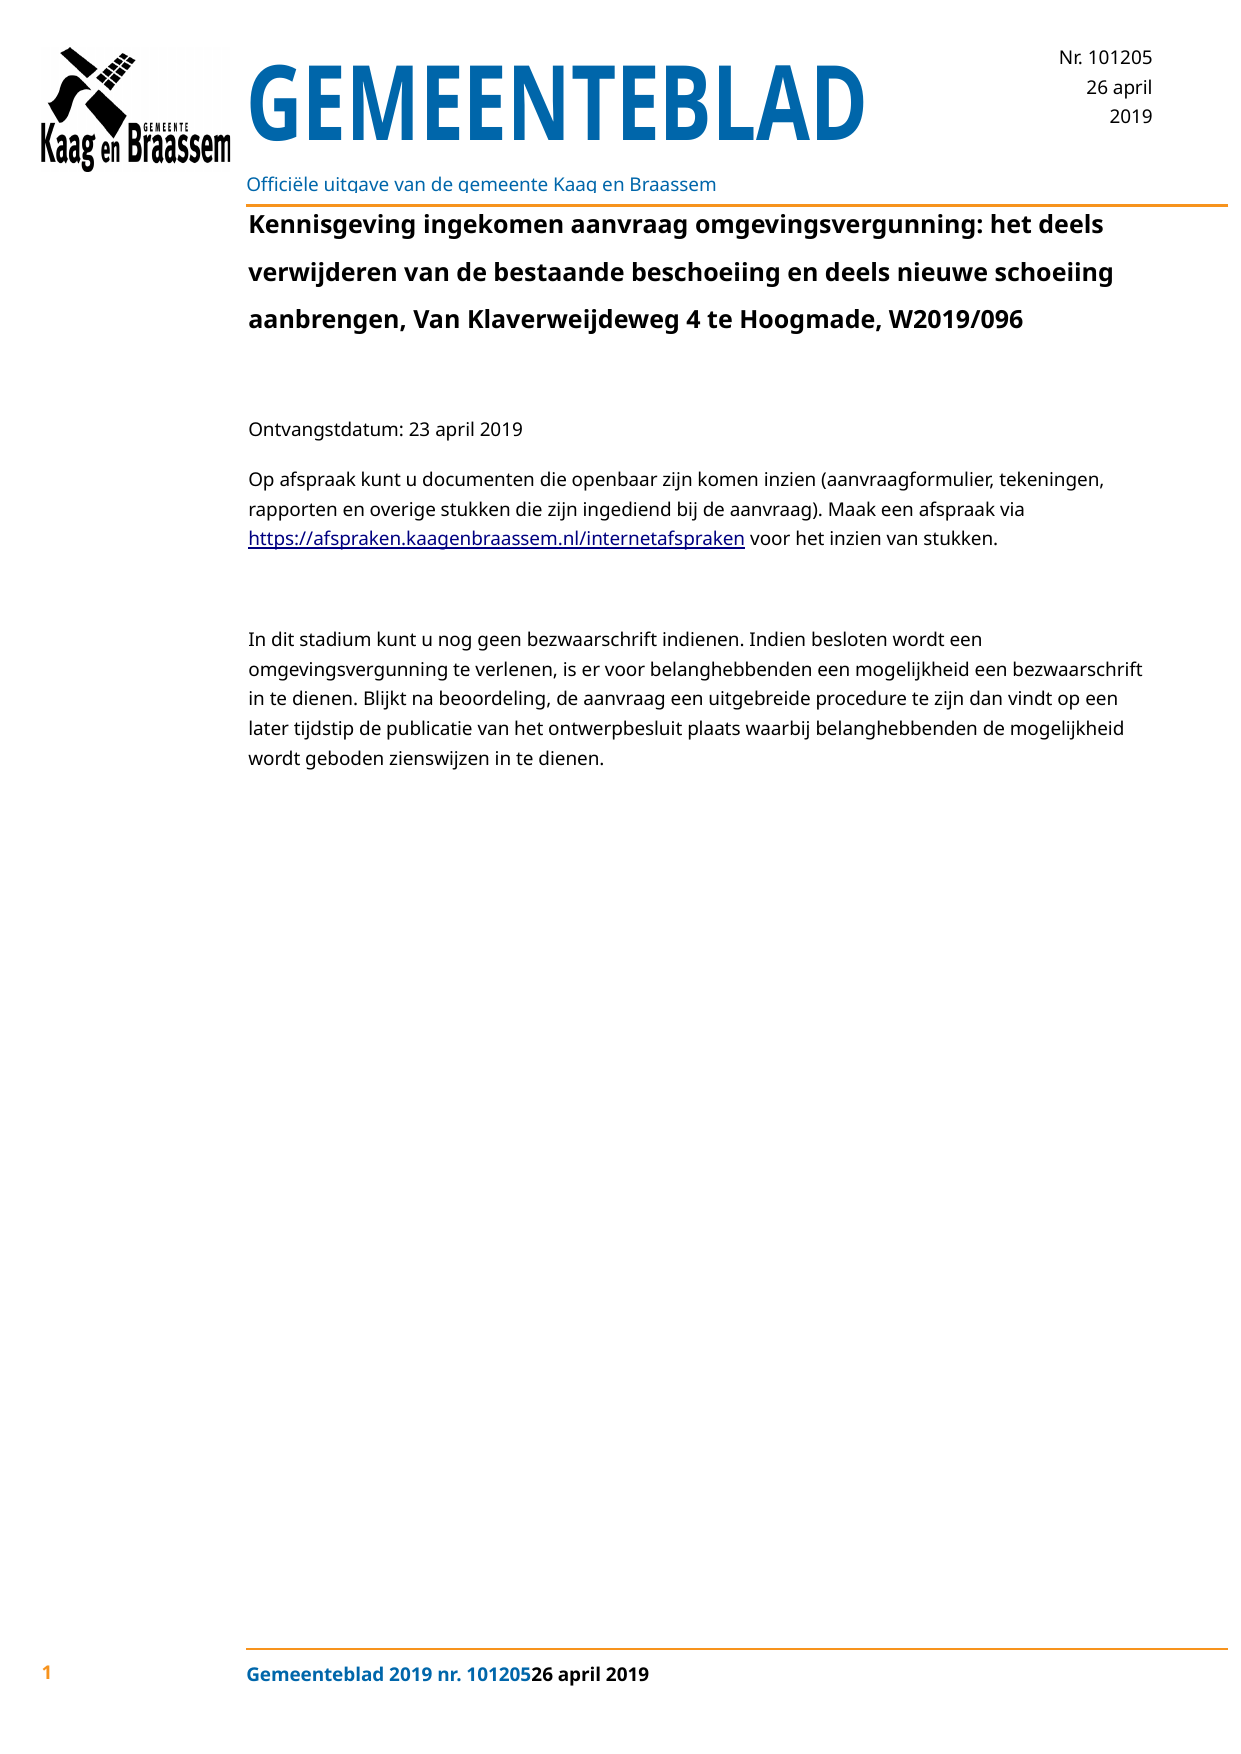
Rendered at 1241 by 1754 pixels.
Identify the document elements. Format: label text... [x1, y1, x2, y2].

text Kennisgeving ingekomen aanvraag omgevingsvergunning: het deels verwijderen van de bestaande beschoeiing en deels nieuwe schoeiing aanbrengen, Van Klaverweijdeweg 4 te Hoogmade, W2019/096 [248, 207, 1152, 336]
text In dit stadium kunt u nog geen bezwaarschrift indienen. Indien besloten wordt een omgevingsvergunning te verlenen, is er voor belanghebbenden een mogelijkheid een bezwaarschrift in te dienen. Blijkt na beoordeling, de aanvraag een uitgebreide procedure te zijn dan vindt op een later tijdstip de publicatie van het ontwerpbesluit plaats waarbij belanghebbenden de mogelijkheid wordt geboden zienswijzen in te dienen. [248, 626, 1152, 770]
text Ontvangstdatum: 23 april 2019 [248, 416, 1152, 442]
picture [41, 47, 231, 172]
text Op afspraak kunt u documenten die openbaar zijn komen inzien (aanvraagformulier, tekeningen, rapporten en overige stukken die zijn ingediend bij de aanvraag). Maak een afspraak via https://afspraken.kaagenbraassem.nl/internetafspraken voor het inzien van stukken. [248, 466, 1152, 551]
